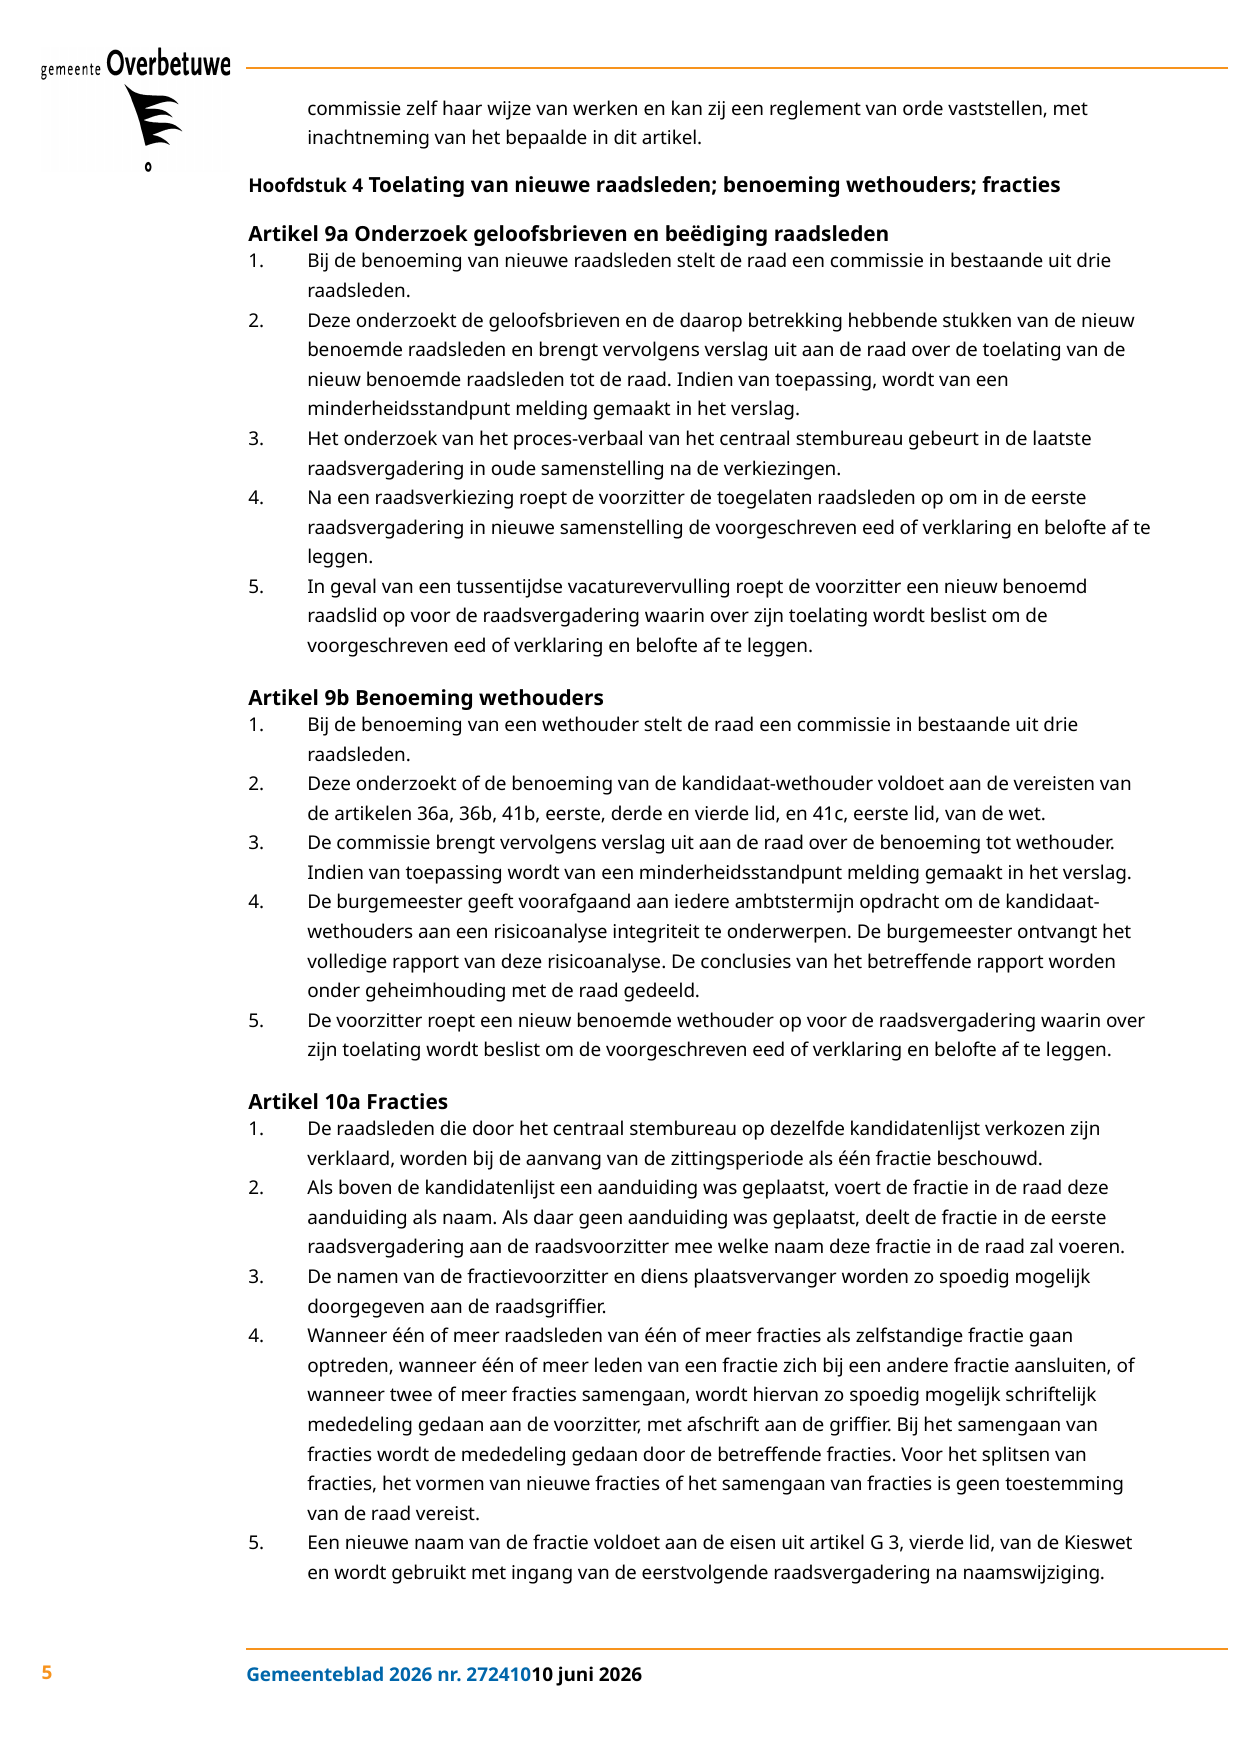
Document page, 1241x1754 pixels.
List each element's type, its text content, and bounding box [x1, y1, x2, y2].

picture [41, 47, 231, 172]
text Hoofdstuk 4 Toelating van nieuwe raadsleden; benoeming wethouders; fracties [248, 170, 1152, 198]
list Bij de benoeming van een wethouder stelt de raad een commissie in bestaande uit drie raadsleden. [248, 711, 1152, 766]
list commissie zelf haar wijze van werken en kan zij een reglement van orde vaststellen, met inachtneming van het bepaalde in dit artikel. [248, 95, 1152, 150]
text Artikel 9b Benoeming wethouders [248, 683, 1152, 711]
list Een nieuwe naam van de fractie voldoet aan de eisen uit artikel G 3, vierde lid, van de Kieswet en wordt gebruikt met ingang van de eerstvolgende raadsvergadering na naamswijziging. [248, 1529, 1152, 1585]
list De namen van de fractievoorzitter en diens plaatsvervanger worden zo spoedig mogelijk doorgegeven aan de raadsgriffier. [248, 1263, 1152, 1319]
list Deze onderzoekt of de benoeming van de kandidaat-wethouder voldoet aan de vereisten van de artikelen 36a, 36b, 41b, eerste, derde en vierde lid, en 41c, eerste lid, van de wet. [248, 770, 1152, 826]
text Artikel 9a Onderzoek geloofsbrieven en beëdiging raadsleden [248, 219, 1152, 248]
text Artikel 10a Fracties [248, 1087, 1152, 1115]
list De voorzitter roept een nieuw benoemde wethouder op voor de raadsvergadering waarin over zijn toelating wordt beslist om de voorgeschreven eed of verklaring en belofte af te leggen. [248, 1007, 1152, 1062]
list De burgemeester geeft voorafgaand aan iedere ambtstermijn opdracht om de kandidaat-wethouders aan een risicoanalyse integriteit te onderwerpen. De burgemeester ontvangt het volledige rapport van deze risicoanalyse. De conclusies van het betreffende rapport worden onder geheimhouding met de raad gedeeld. [248, 889, 1152, 1003]
list Als boven de kandidatenlijst een aanduiding was geplaatst, voert de fractie in de raad deze aanduiding als naam. Als daar geen aanduiding was geplaatst, deelt de fractie in de eerste raadsvergadering aan de raadsvoorzitter mee welke naam deze fractie in de raad zal voeren. [248, 1174, 1152, 1259]
list Bij de benoeming van nieuwe raadsleden stelt de raad een commissie in bestaande uit drie raadsleden. [248, 248, 1152, 303]
list Het onderzoek van het proces-verbaal van het centraal stembureau gebeurt in de laatste raadsvergadering in oude samenstelling na de verkiezingen. [248, 425, 1152, 481]
list Wanneer één of meer raadsleden van één of meer fracties als zelfstandige fractie gaan optreden, wanneer één of meer leden van een fractie zich bij een andere fractie aansluiten, of wanneer twee of meer fracties samengaan, wordt hiervan zo spoedig mogelijk schriftelijk mededeling gedaan aan de voorzitter, met afschrift aan de griffier. Bij het samengaan van fracties wordt de mededeling gedaan door de betreffende fracties. Voor het splitsen van fracties, het vormen van nieuwe fracties of het samengaan van fracties is geen toestemming van de raad vereist. [248, 1322, 1152, 1526]
list De raadsleden die door het centraal stembureau op dezelfde kandidatenlijst verkozen zijn verklaard, worden bij de aanvang van de zittingsperiode als één fractie beschouwd. [248, 1115, 1152, 1171]
list Deze onderzoekt de geloofsbrieven en de daarop betrekking hebbende stukken van de nieuw benoemde raadsleden en brengt vervolgens verslag uit aan de raad over de toelating van de nieuw benoemde raadsleden tot de raad. Indien van toepassing, wordt van een minderheidsstandpunt melding gemaakt in het verslag. [248, 307, 1152, 421]
list In geval van een tussentijdse vacaturevervulling roept de voorzitter een nieuw benoemd raadslid op voor de raadsvergadering waarin over zijn toelating wordt beslist om de voorgeschreven eed of verklaring en belofte af te leggen. [248, 573, 1152, 658]
list De commissie brengt vervolgens verslag uit aan de raad over de benoeming tot wethouder. Indien van toepassing wordt van een minderheidsstandpunt melding gemaakt in het verslag. [248, 829, 1152, 885]
list Na een raadsverkiezing roept de voorzitter de toegelaten raadsleden op om in de eerste raadsvergadering in nieuwe samenstelling de voorgeschreven eed of verklaring en belofte af te leggen. [248, 484, 1152, 569]
